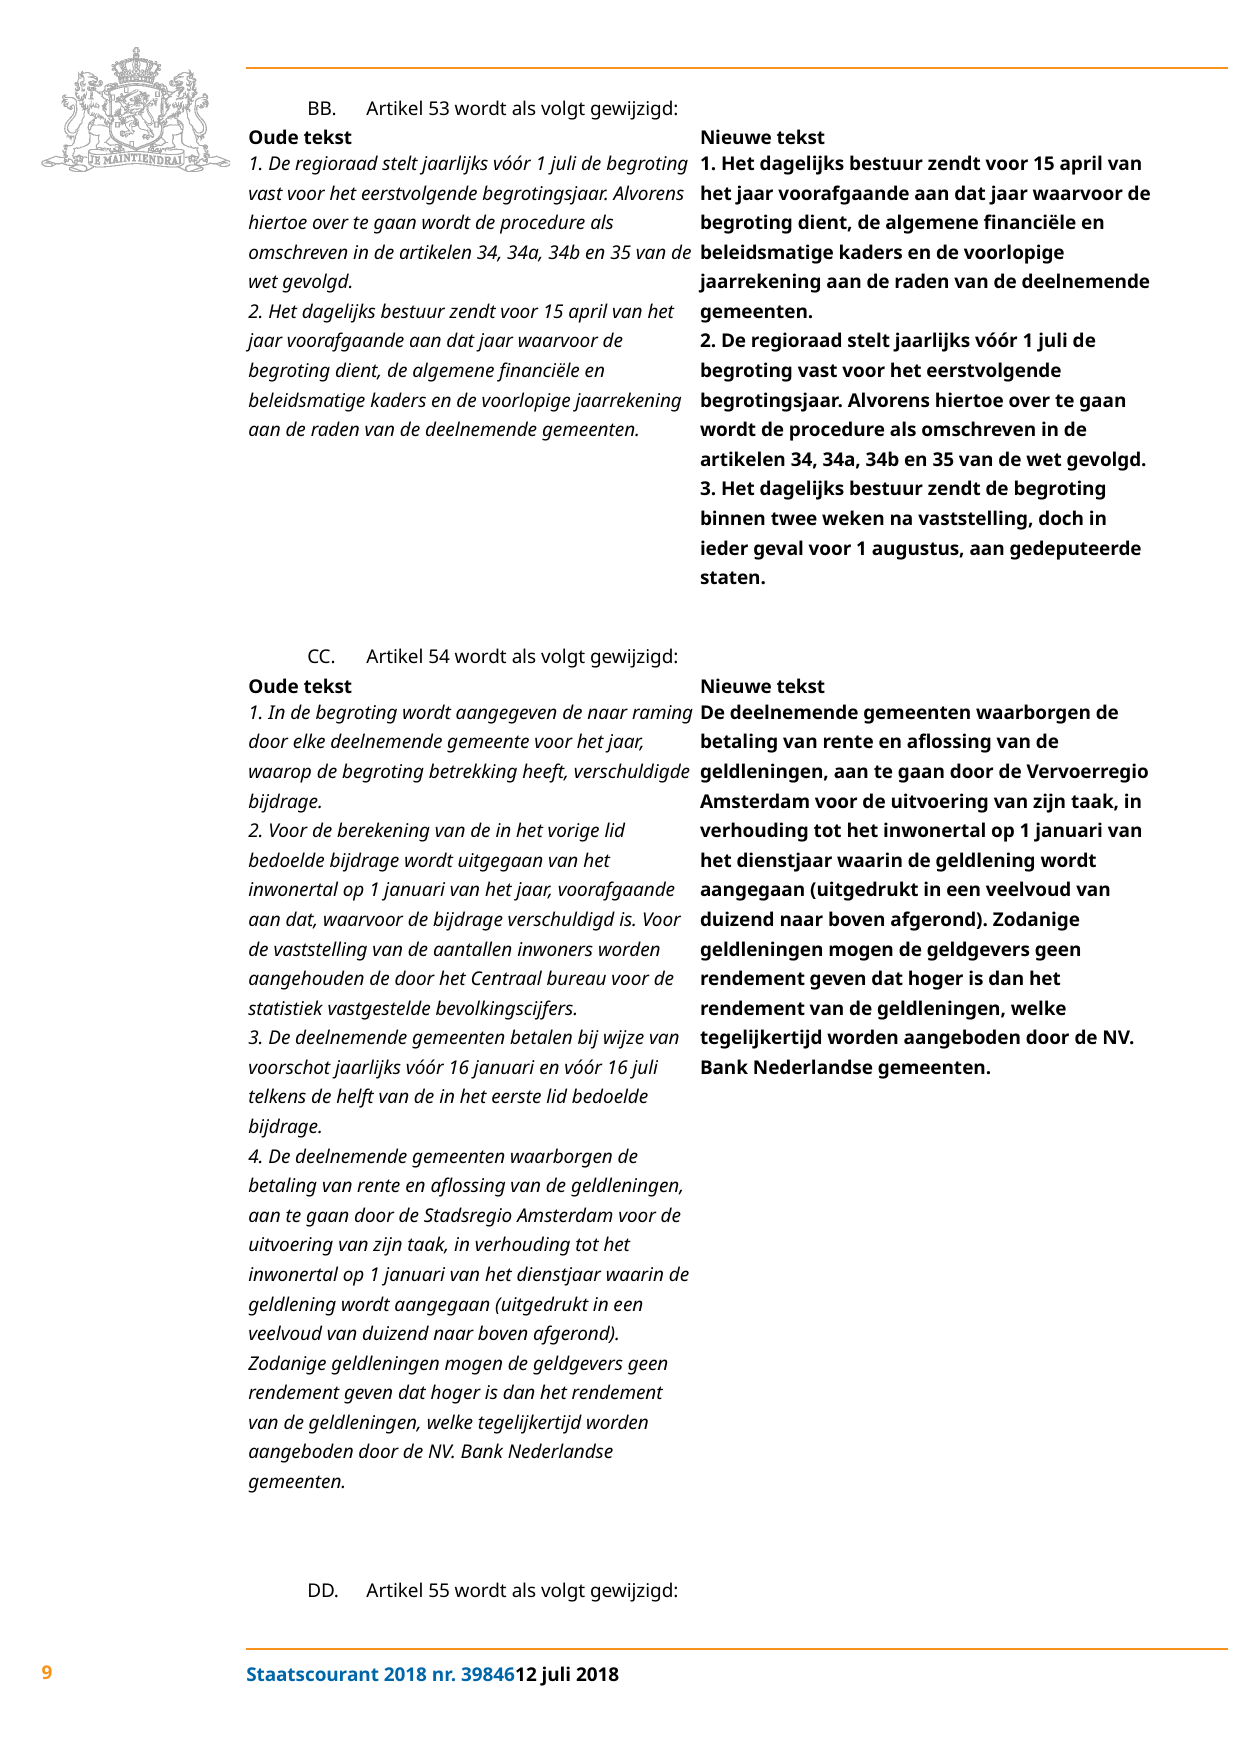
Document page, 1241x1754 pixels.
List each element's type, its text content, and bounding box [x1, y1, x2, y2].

table_cell De deelnemende gemeenten waarborgen de betaling van rente en aflossing van de geldleningen, aan te gaan door de Vervoerregio Amsterdam voor de uitvoering van zijn taak, in verhouding tot het inwonertal op 1 januari van het dienstjaar waarin de geldlening wordt aangegaan (uitgedrukt in een veelvoud van duizend naar boven afgerond). Zodanige geldleningen mogen de geldgevers geen rendement geven dat hoger is dan het rendement van de geldleningen, welke tegelijkertijd worden aangeboden door de NV. Bank Nederlandse gemeenten. [700, 699, 1152, 1524]
table_cell 1. De regioraad stelt jaarlijks vóór 1 juli de begroting vast voor het eerstvolgende begrotingsjaar. Alvorens hiertoe over te gaan wordt de procedure als omschreven in de artikelen 34, 34a, 34b en 35 van de wet gevolgd. 2. Het dagelijks bestuur zendt voor 15 april van het jaar voorafgaande aan dat jaar waarvoor de begroting dient, de algemene financiële en beleidsmatige kaders en de voorlopige jaarrekening aan de raden van de deelnemende gemeenten. [248, 150, 700, 590]
picture [41, 47, 231, 172]
table_header Nieuwe tekst [700, 674, 1152, 699]
table_cell 1. Het dagelijks bestuur zendt voor 15 april van het jaar voorafgaande aan dat jaar waarvoor de begroting dient, de algemene financiële en beleidsmatige kaders en de voorlopige jaarrekening aan de raden van de deelnemende gemeenten. 2. De regioraad stelt jaarlijks vóór 1 juli de begroting vast voor het eerstvolgende begrotingsjaar. Alvorens hiertoe over te gaan wordt de procedure als omschreven in de artikelen 34, 34a, 34b en 35 van de wet gevolgd. 3. Het dagelijks bestuur zendt de begroting binnen twee weken na vaststelling, doch in ieder geval voor 1 augustus, aan gedeputeerde staten. [700, 150, 1152, 590]
table_cell 1. In de begroting wordt aangegeven de naar raming door elke deelnemende gemeente voor het jaar, waarop de begroting betrekking heeft, verschuldigde bijdrage. 2. Voor de berekening van de in het vorige lid bedoelde bijdrage wordt uitgegaan van het inwonertal op 1 januari van het jaar, voorafgaande aan dat, waarvoor de bijdrage verschuldigd is. Voor de vaststelling van de aantallen inwoners worden aangehouden de door het Centraal bureau voor de statistiek vastgestelde bevolkingscijfers. 3. De deelnemende gemeenten betalen bij wijze van voorschot jaarlijks vóór 16 januari en vóór 16 juli telkens de helft van de in het eerste lid bedoelde bijdrage. 4. De deelnemende gemeenten waarborgen de betaling van rente en aflossing van de geldleningen, aan te gaan door de Stadsregio Amsterdam voor de uitvoering van zijn taak, in verhouding tot het inwonertal op 1 januari van het dienstjaar waarin de geldlening wordt aangegaan (uitgedrukt in een veelvoud van duizend naar boven afgerond). Zodanige geldleningen mogen de geldgevers geen rendement geven dat hoger is dan het rendement van de geldleningen, welke tegelijkertijd worden aangeboden door de NV. Bank Nederlandse gemeenten. [248, 699, 700, 1524]
list Artikel 55 wordt als volgt gewijzigd: [307, 1577, 1152, 1603]
table_header Oude tekst [248, 674, 700, 699]
table_header Oude tekst [248, 125, 700, 150]
list Artikel 53 wordt als volgt gewijzigd: [307, 95, 1152, 121]
table_header Nieuwe tekst [700, 125, 1152, 150]
list Artikel 54 wordt als volgt gewijzigd: [307, 644, 1152, 669]
